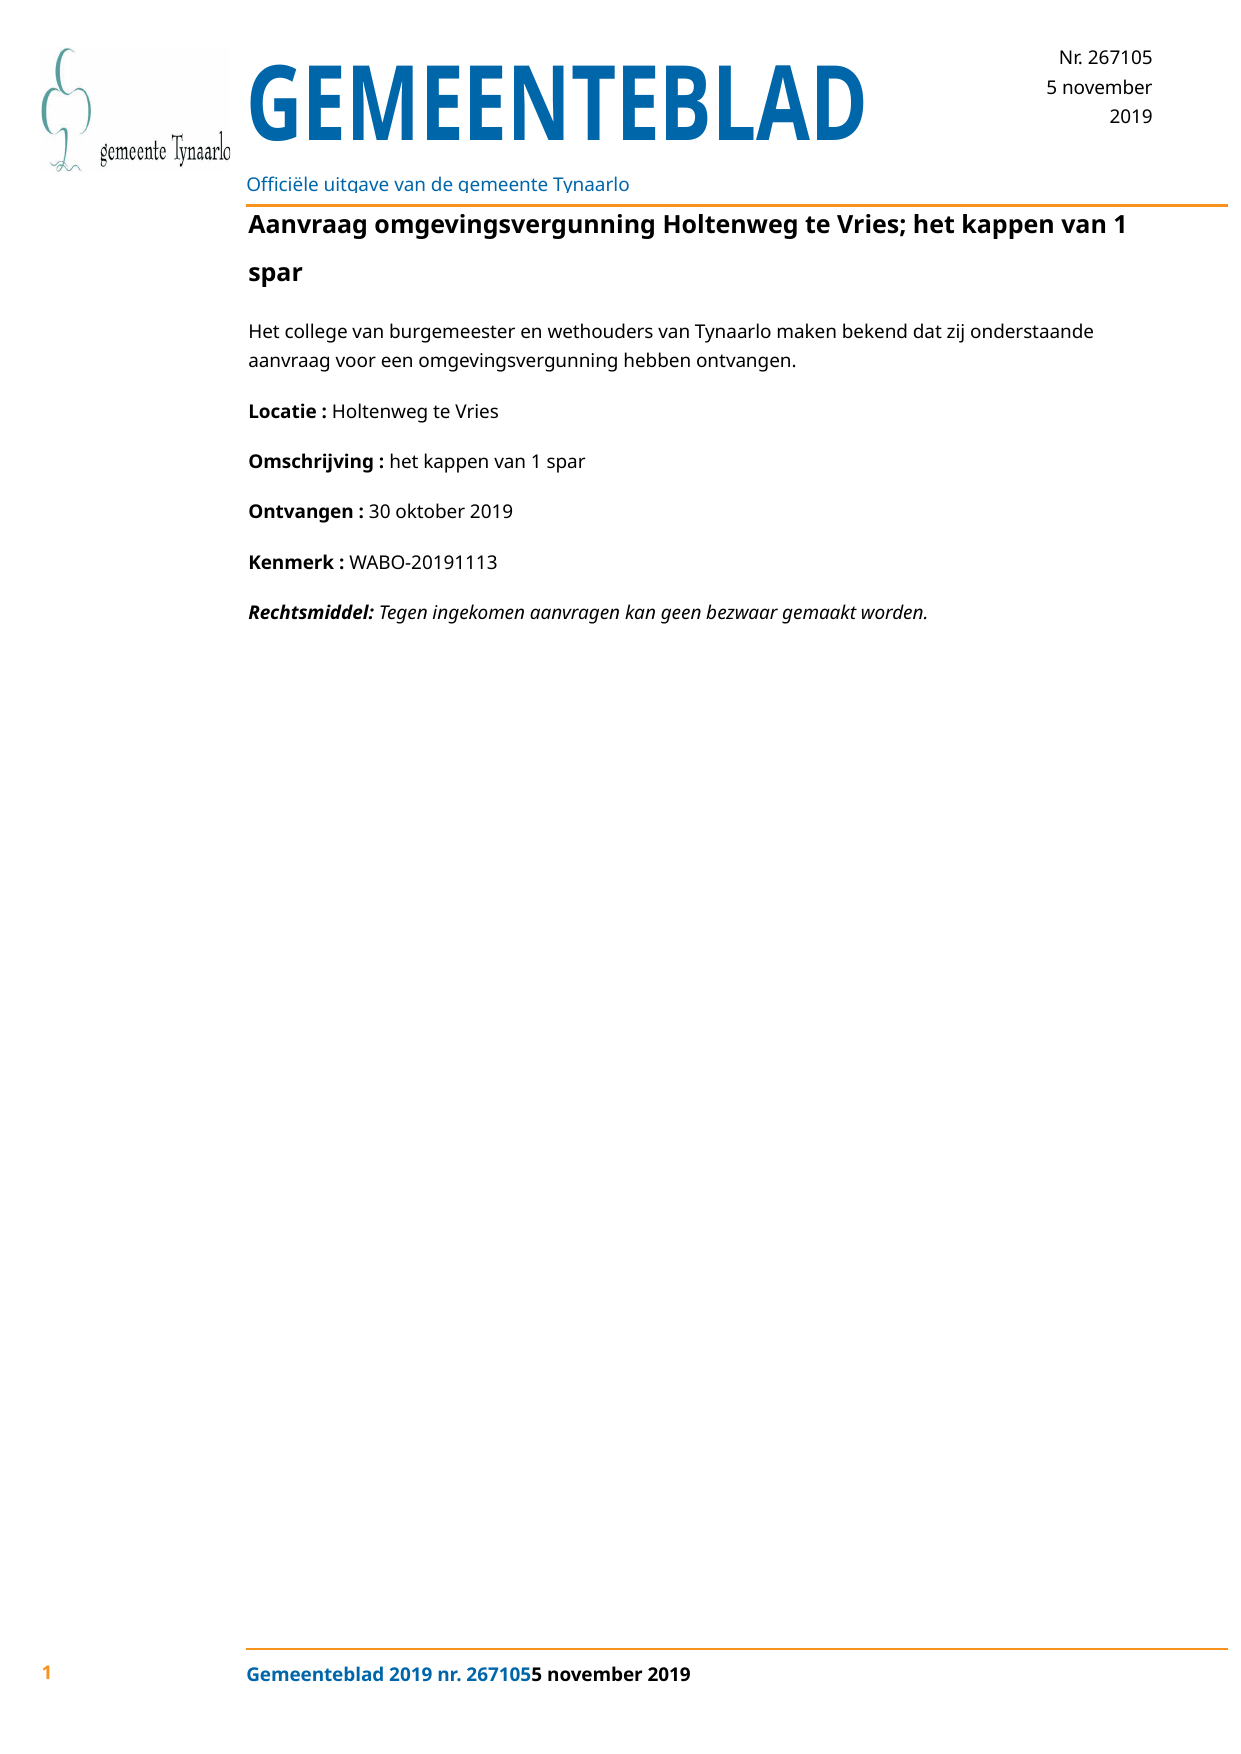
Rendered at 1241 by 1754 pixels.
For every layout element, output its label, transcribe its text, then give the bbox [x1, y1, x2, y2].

picture [41, 47, 231, 172]
text Rechtsmiddel: Tegen ingekomen aanvragen kan geen bezwaar gemaakt worden. [248, 599, 1152, 625]
text Het college van burgemeester en wethouders van Tynaarlo maken bekend dat zij onderstaande aanvraag voor een omgevingsvergunning hebben ontvangen. [248, 318, 1152, 373]
text Kenmerk : WABO-20191113 [248, 549, 1152, 575]
text Aanvraag omgevingsvergunning Holtenweg te Vries; het kappen van 1 spar [248, 207, 1152, 288]
text Omschrijving : het kappen van 1 spar [248, 448, 1152, 474]
text Locatie : Holtenweg te Vries [248, 398, 1152, 424]
text Ontvangen : 30 oktober 2019 [248, 499, 1152, 524]
